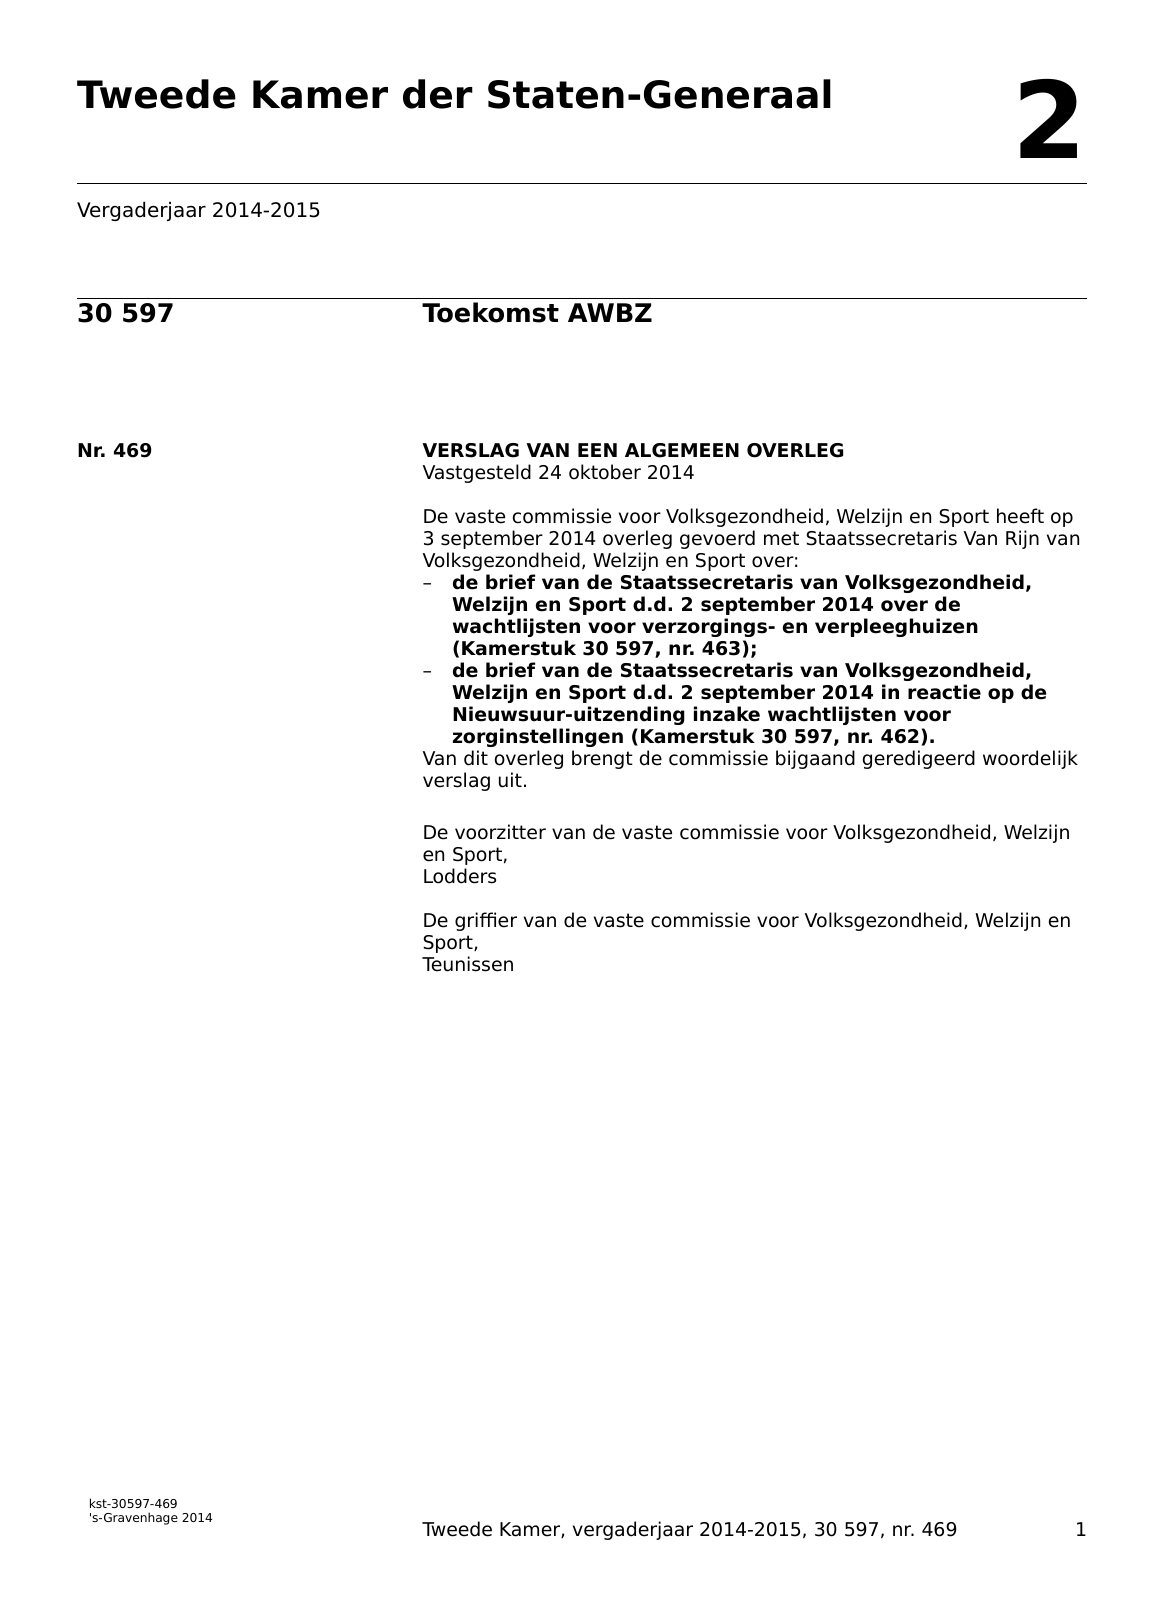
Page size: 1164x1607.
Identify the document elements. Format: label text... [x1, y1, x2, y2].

text De voorzitter van de vaste commissie voor Volksgezondheid, Welzijn en Sport, Lodders [422, 822, 1087, 887]
text Van dit overleg brengt de commissie bijgaand geredigeerd woordelijk verslag uit. [422, 748, 1087, 792]
text kst-30597-469 [88, 1497, 323, 1511]
text De vaste commissie voor Volksgezondheid, Welzijn en Sport heeft op 3 september 2014 overleg gevoerd met Staatssecretaris Van Rijn van Volksgezondheid, Welzijn en Sport over: [422, 506, 1087, 572]
table_cell Vergaderjaar 2014-2015 [77, 184, 1087, 298]
text 's-Gravenhage 2014 [88, 1511, 323, 1525]
text – de brief van de Staatssecretaris van Volksgezondheid, Welzijn en Sport d.d. 2 september 2014 over de wachtlijsten voor verzorgings- en verpleeghuizen (Kamerstuk 30 597, nr. 463); [422, 572, 1087, 660]
table_header Tweede Kamer der Staten-Generaal [77, 59, 886, 183]
text – de brief van de Staatssecretaris van Volksgezondheid, Welzijn en Sport d.d. 2 september 2014 in reactie op de Nieuwsuur-uitzending inzake wachtlijsten voor zorginstellingen (Kamerstuk 30 597, nr. 462). [422, 660, 1087, 748]
subtitle 30 597 Toekomst AWBZ [77, 299, 1087, 329]
text Vastgesteld 24 oktober 2014 [422, 462, 1087, 484]
subtitle Nr. 469 VERSLAG VAN EEN ALGEMEEN OVERLEG [77, 440, 1087, 462]
text De griffier van de vaste commissie voor Volksgezondheid, Welzijn en Sport, Teunissen [422, 910, 1087, 976]
table_header 2 [886, 59, 1087, 183]
